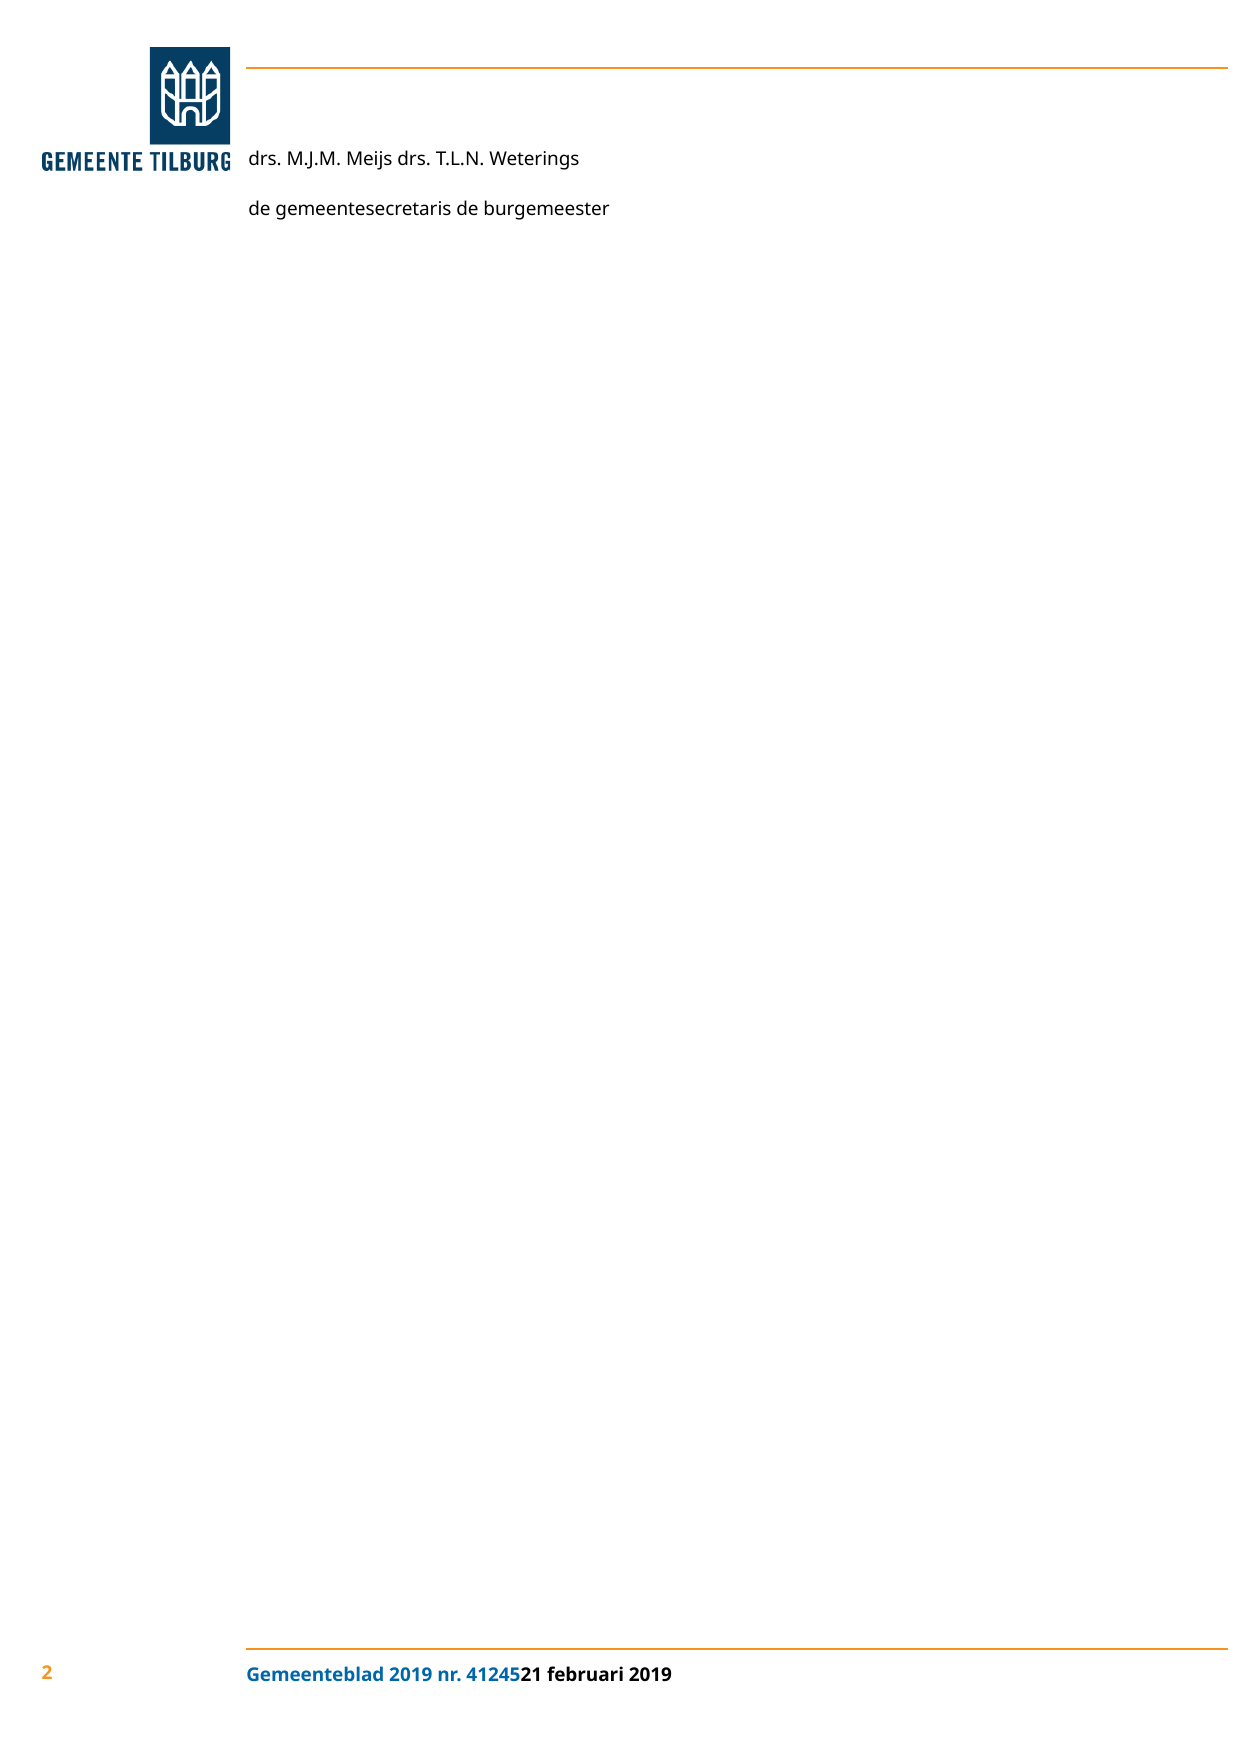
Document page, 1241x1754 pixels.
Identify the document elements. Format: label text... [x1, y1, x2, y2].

text drs. M.J.M. Meijs drs. T.L.N. Weterings [248, 145, 1152, 171]
picture [41, 47, 231, 172]
text de gemeentesecretaris de burgemeester [248, 196, 1152, 221]
